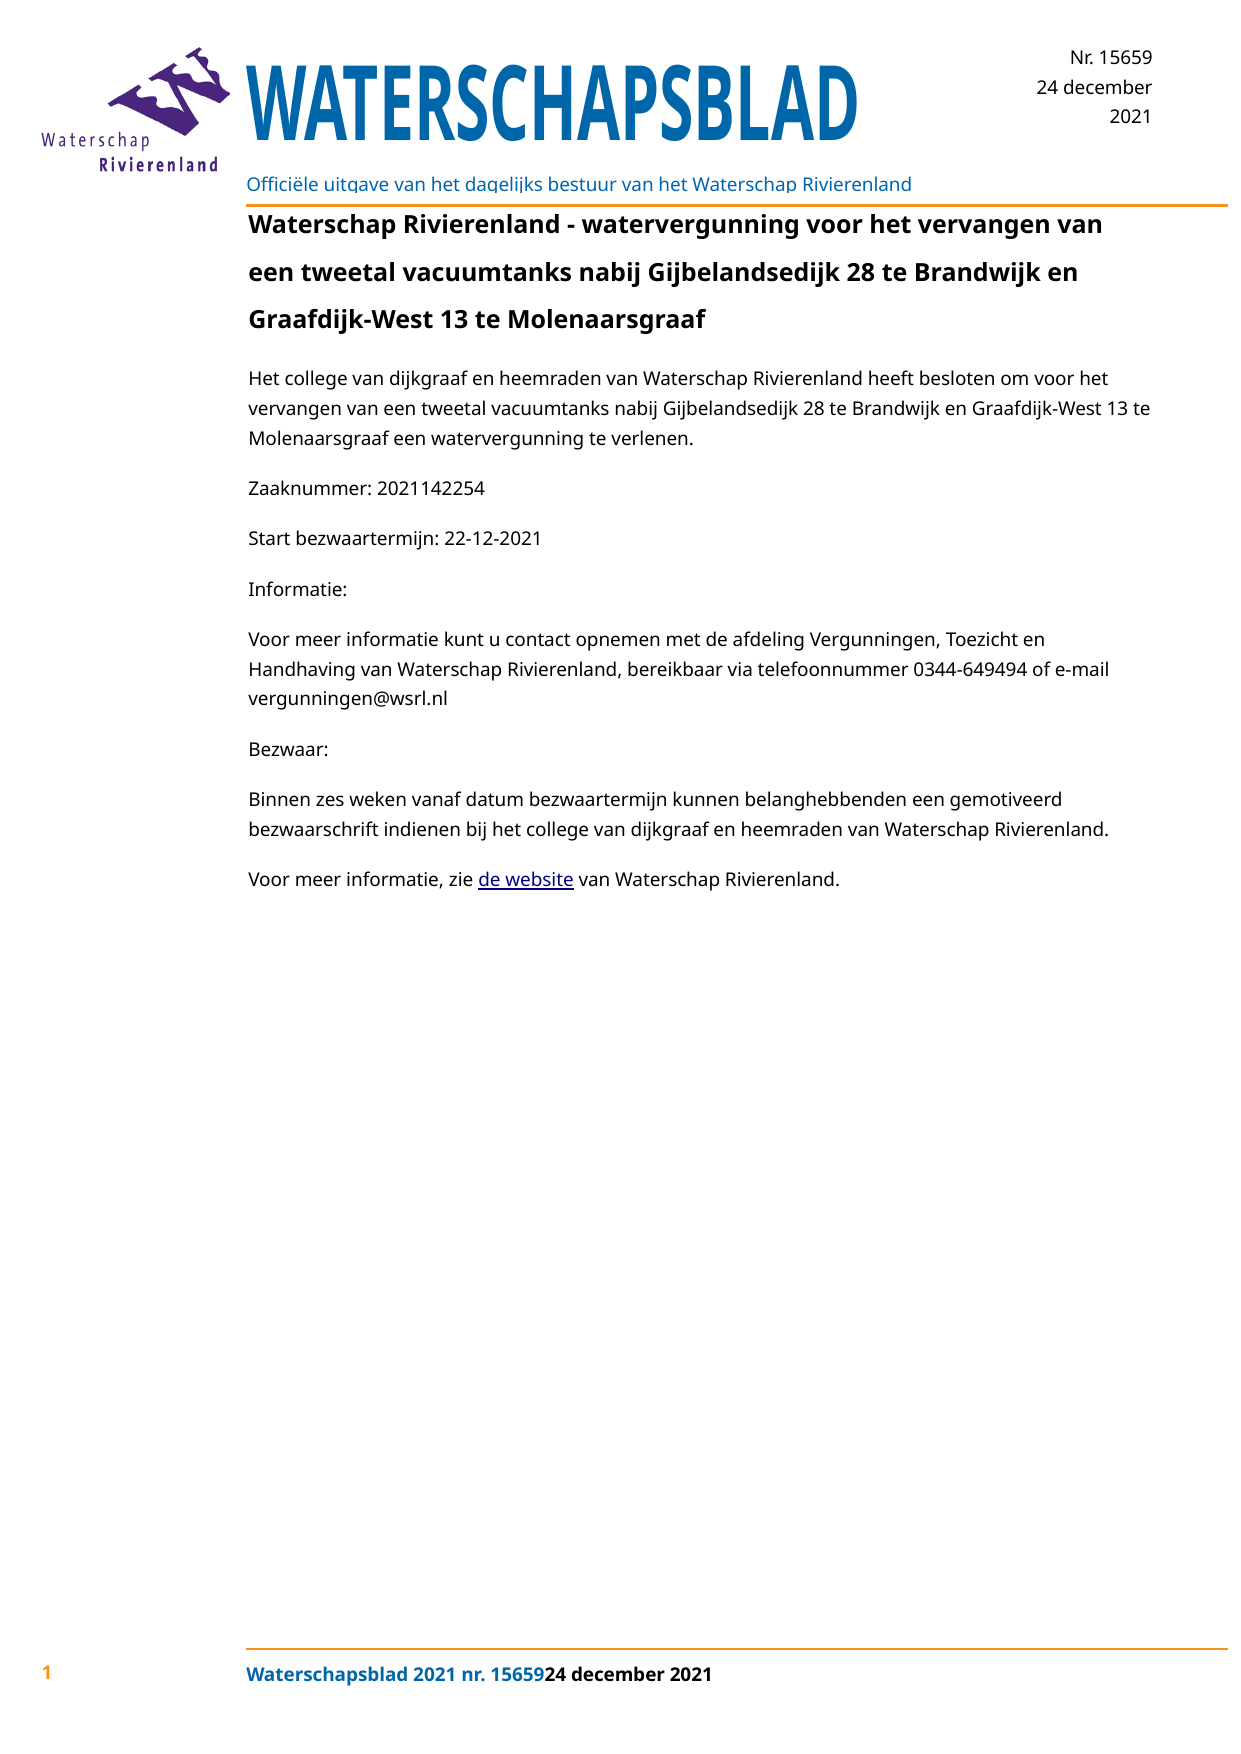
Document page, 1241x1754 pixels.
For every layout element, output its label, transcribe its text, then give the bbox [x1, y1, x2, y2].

text Bezwaar: [248, 736, 1152, 762]
text Zaaknummer: 2021142254 [248, 475, 1152, 501]
text Het college van dijkgraaf en heemraden van Waterschap Rivierenland heeft besloten om voor het vervangen van een tweetal vacuumtanks nabij Gijbelandsedijk 28 te Brandwijk en Graafdijk-West 13 te Molenaarsgraaf een watervergunning te verlenen. [248, 366, 1152, 450]
text Voor meer informatie kunt u contact opnemen met de afdeling Vergunningen, Toezicht en Handhaving van Waterschap Rivierenland, bereikbaar via telefoonnummer 0344-649494 of e-mail vergunningen@wsrl.nl [248, 626, 1152, 711]
picture [41, 47, 231, 172]
text Waterschap Rivierenland - watervergunning voor het vervangen van een tweetal vacuumtanks nabij Gijbelandsedijk 28 te Brandwijk en Graafdijk-West 13 te Molenaarsgraaf [248, 207, 1152, 336]
text Informatie: [248, 576, 1152, 602]
text Start bezwaartermijn: 22-12-2021 [248, 526, 1152, 551]
text Voor meer informatie, zie de website van Waterschap Rivierenland. [248, 866, 1152, 892]
text Binnen zes weken vanaf datum bezwaartermijn kunnen belanghebbenden een gemotiveerd bezwaarschrift indienen bij het college van dijkgraaf en heemraden van Waterschap Rivierenland. [248, 786, 1152, 842]
